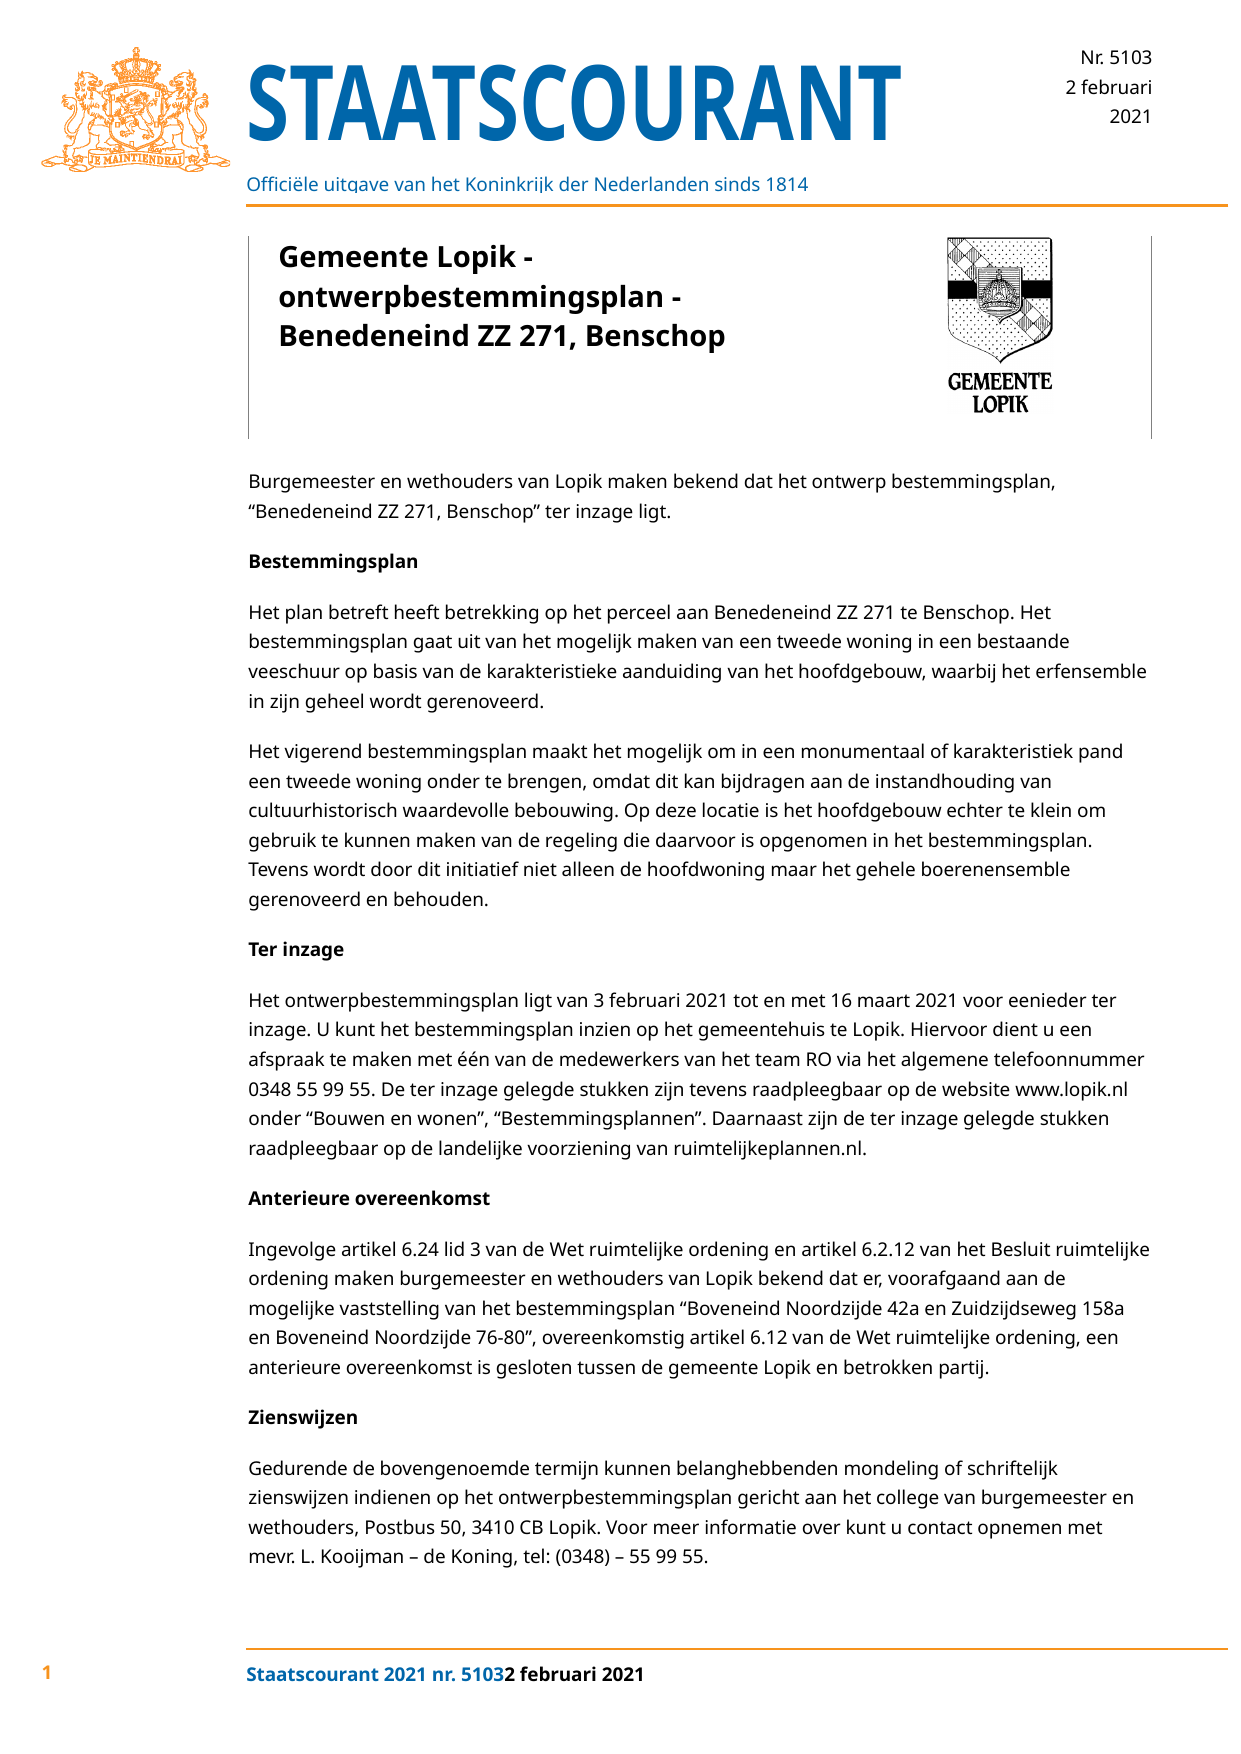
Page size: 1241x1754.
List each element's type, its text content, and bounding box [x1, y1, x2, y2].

text Ingevolge artikel 6.24 lid 3 van de Wet ruimtelijke ordening en artikel 6.2.12 van het Besluit ruimtelijke ordening maken burgemeester en wethouders van Lopik bekend dat er, voorafgaand aan de mogelijke vaststelling van het bestemmingsplan “Boveneind Noordzijde 42a en Zuidzijdseweg 158a en Boveneind Noordzijde 76-80”, overeenkomstig artikel 6.12 van de Wet ruimtelijke ordening, een anterieure overeenkomst is gesloten tussen de gemeente Lopik en betrokken partij. [248, 1236, 1152, 1380]
text Zienswijzen [248, 1404, 1152, 1430]
text Bestemmingsplan [248, 549, 1152, 574]
table_header [850, 236, 946, 413]
text Het vigerend bestemmingsplan maakt het mogelijk om in een monumentaal of karakteristiek pand een tweede woning onder te brengen, omdat dit kan bijdragen aan de instandhouding van cultuurhistorisch waardevolle bebouwing. Op deze locatie is het hoofdgebouw echter te klein om gebruik te kunnen maken van de regeling die daarvoor is opgenomen in het bestemmingsplan. Tevens wordt door dit initiatief niet alleen de hoofdwoning maar het gehele boerenensemble gerenoveerd en behouden. [248, 738, 1152, 912]
picture [41, 47, 231, 172]
table_header Gemeente Lopik - ontwerpbestemmingsplan - Benedeneind ZZ 271, Benschop [249, 236, 850, 439]
table_header [850, 414, 1151, 439]
table_header [1055, 236, 1151, 413]
text Gedurende de bovengenoemde termijn kunnen belanghebbenden mondeling of schriftelijk zienswijzen indienen op het ontwerpbestemmingsplan gericht aan het college van burgemeester en wethouders, Postbus 50, 3410 CB Lopik. Voor meer informatie over kunt u contact opnemen met mevr. L. Kooijman – de Koning, tel: (0348) – 55 99 55. [248, 1455, 1152, 1569]
text Ter inzage [248, 937, 1152, 962]
text Anterieure overeenkomst [248, 1185, 1152, 1211]
text Het plan betreft heeft betrekking op het perceel aan Benedeneind ZZ 271 te Benschop. Het bestemmingsplan gaat uit van het mogelijk maken van een tweede woning in een bestaande veeschuur op basis van de karakteristieke aanduiding van het hoofdgebouw, waarbij het erfensemble in zijn geheel wordt gerenoveerd. [248, 599, 1152, 713]
text Burgemeester en wethouders van Lopik maken bekend dat het ontwerp bestemmingsplan, “Benedeneind ZZ 271, Benschop” ter inzage ligt. [248, 469, 1152, 524]
picture [946, 236, 1055, 414]
text Het ontwerpbestemmingsplan ligt van 3 februari 2021 tot en met 16 maart 2021 voor eenieder ter inzage. U kunt het bestemmingsplan inzien op het gemeentehuis te Lopik. Hiervoor dient u een afspraak te maken met één van de medewerkers van het team RO via het algemene telefoonnummer 0348 55 99 55. De ter inzage gelegde stukken zijn tevens raadpleegbaar op de website www.lopik.nl onder “Bouwen en wonen”, “Bestemmingsplannen”. Daarnaast zijn de ter inzage gelegde stukken raadpleegbaar op de landelijke voorziening van ruimtelijkeplannen.nl. [248, 987, 1152, 1161]
